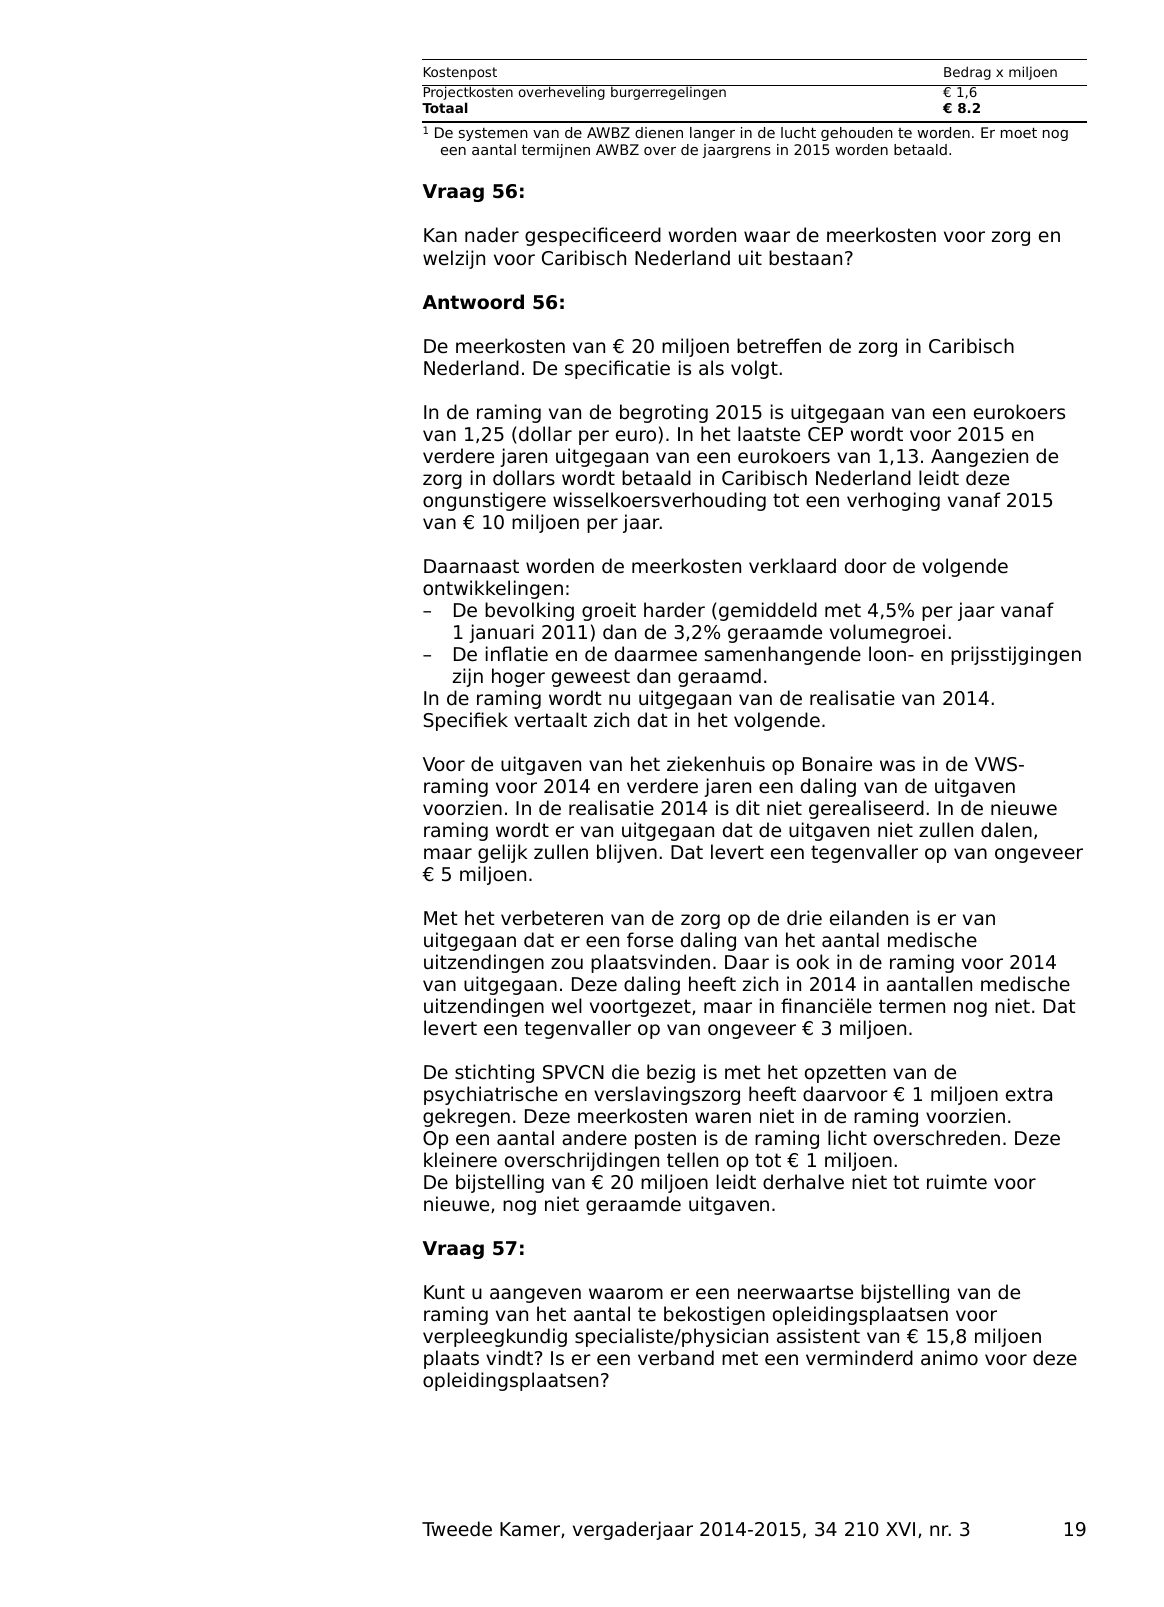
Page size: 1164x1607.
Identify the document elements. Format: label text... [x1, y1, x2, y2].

table_header Bedrag x miljoen [937, 60, 1087, 85]
table_cell € 8.2 [937, 101, 1087, 121]
table_cell Projectkosten overheveling burgerregelingen [422, 86, 937, 101]
text De meerkosten van € 20 miljoen betreffen de zorg in Caribisch Nederland. De specificatie is als volgt. [422, 336, 1087, 380]
text Daarnaast worden de meerkosten verklaard door de volgende ontwikkelingen: [422, 556, 1087, 600]
text Op een aantal andere posten is de raming licht overschreden. Deze kleinere overschrijdingen tellen op tot € 1 miljoen. [422, 1128, 1087, 1172]
text Voor de uitgaven van het ziekenhuis op Bonaire was in de VWS-raming voor 2014 en verdere jaren een daling van de uitgaven voorzien. In de realisatie 2014 is dit niet gerealiseerd. In de nieuwe raming wordt er van uitgegaan dat de uitgaven niet zullen dalen, maar gelijk zullen blijven. Dat levert een tegenvaller op van ongeveer € 5 miljoen. [422, 754, 1087, 886]
text Kan nader gespecificeerd worden waar de meerkosten voor zorg en welzijn voor Caribisch Nederland uit bestaan? [422, 225, 1087, 269]
text – De bevolking groeit harder (gemiddeld met 4,5% per jaar vanaf 1 januari 2011) dan de 3,2% geraamde volumegroei. [422, 600, 1087, 644]
text – De inflatie en de daarmee samenhangende loon- en prijsstijgingen zijn hoger geweest dan geraamd. [422, 644, 1087, 688]
subtitle Antwoord 56: [422, 292, 1087, 313]
text De stichting SPVCN die bezig is met het opzetten van de psychiatrische en verslavingszorg heeft daarvoor € 1 miljoen extra gekregen. Deze meerkosten waren niet in de raming voorzien. [422, 1062, 1087, 1128]
subtitle Vraag 57: [422, 1238, 1087, 1260]
text Kunt u aangeven waarom er een neerwaartse bijstelling van de raming van het aantal te bekostigen opleidingsplaatsen voor verpleegkundig specialiste/physician assistent van € 15,8 miljoen plaats vindt? Is er een verband met een verminderd animo voor deze opleidingsplaatsen? [422, 1282, 1087, 1392]
text In de raming van de begroting 2015 is uitgegaan van een eurokoers van 1,25 (dollar per euro). In het laatste CEP wordt voor 2015 en verdere jaren uitgegaan van een eurokoers van 1,13. Aangezien de zorg in dollars wordt betaald in Caribisch Nederland leidt deze ongunstigere wisselkoersverhouding tot een verhoging vanaf 2015 van € 10 miljoen per jaar. [422, 402, 1087, 534]
text De bijstelling van € 20 miljoen leidt derhalve niet tot ruimte voor nieuwe, nog niet geraamde uitgaven. [422, 1172, 1087, 1216]
text In de raming wordt nu uitgegaan van de realisatie van 2014. Specifiek vertaalt zich dat in het volgende. [422, 688, 1087, 732]
table_header Kostenpost [422, 60, 937, 85]
subtitle Vraag 56: [422, 181, 1087, 203]
text Met het verbeteren van de zorg op de drie eilanden is er van uitgegaan dat er een forse daling van het aantal medische uitzendingen zou plaatsvinden. Daar is ook in de raming voor 2014 van uitgegaan. Deze daling heeft zich in 2014 in aantallen medische uitzendingen wel voortgezet, maar in financiële termen nog niet. Dat levert een tegenvaller op van ongeveer € 3 miljoen. [422, 908, 1087, 1040]
table_cell € 1,6 [937, 86, 1087, 101]
table_cell Totaal [422, 101, 937, 121]
table_cell 1 De systemen van de AWBZ dienen langer in de lucht gehouden te worden. Er moet nog een aantal termijnen AWBZ over de jaargrens in 2015 worden betaald. [422, 123, 1087, 159]
